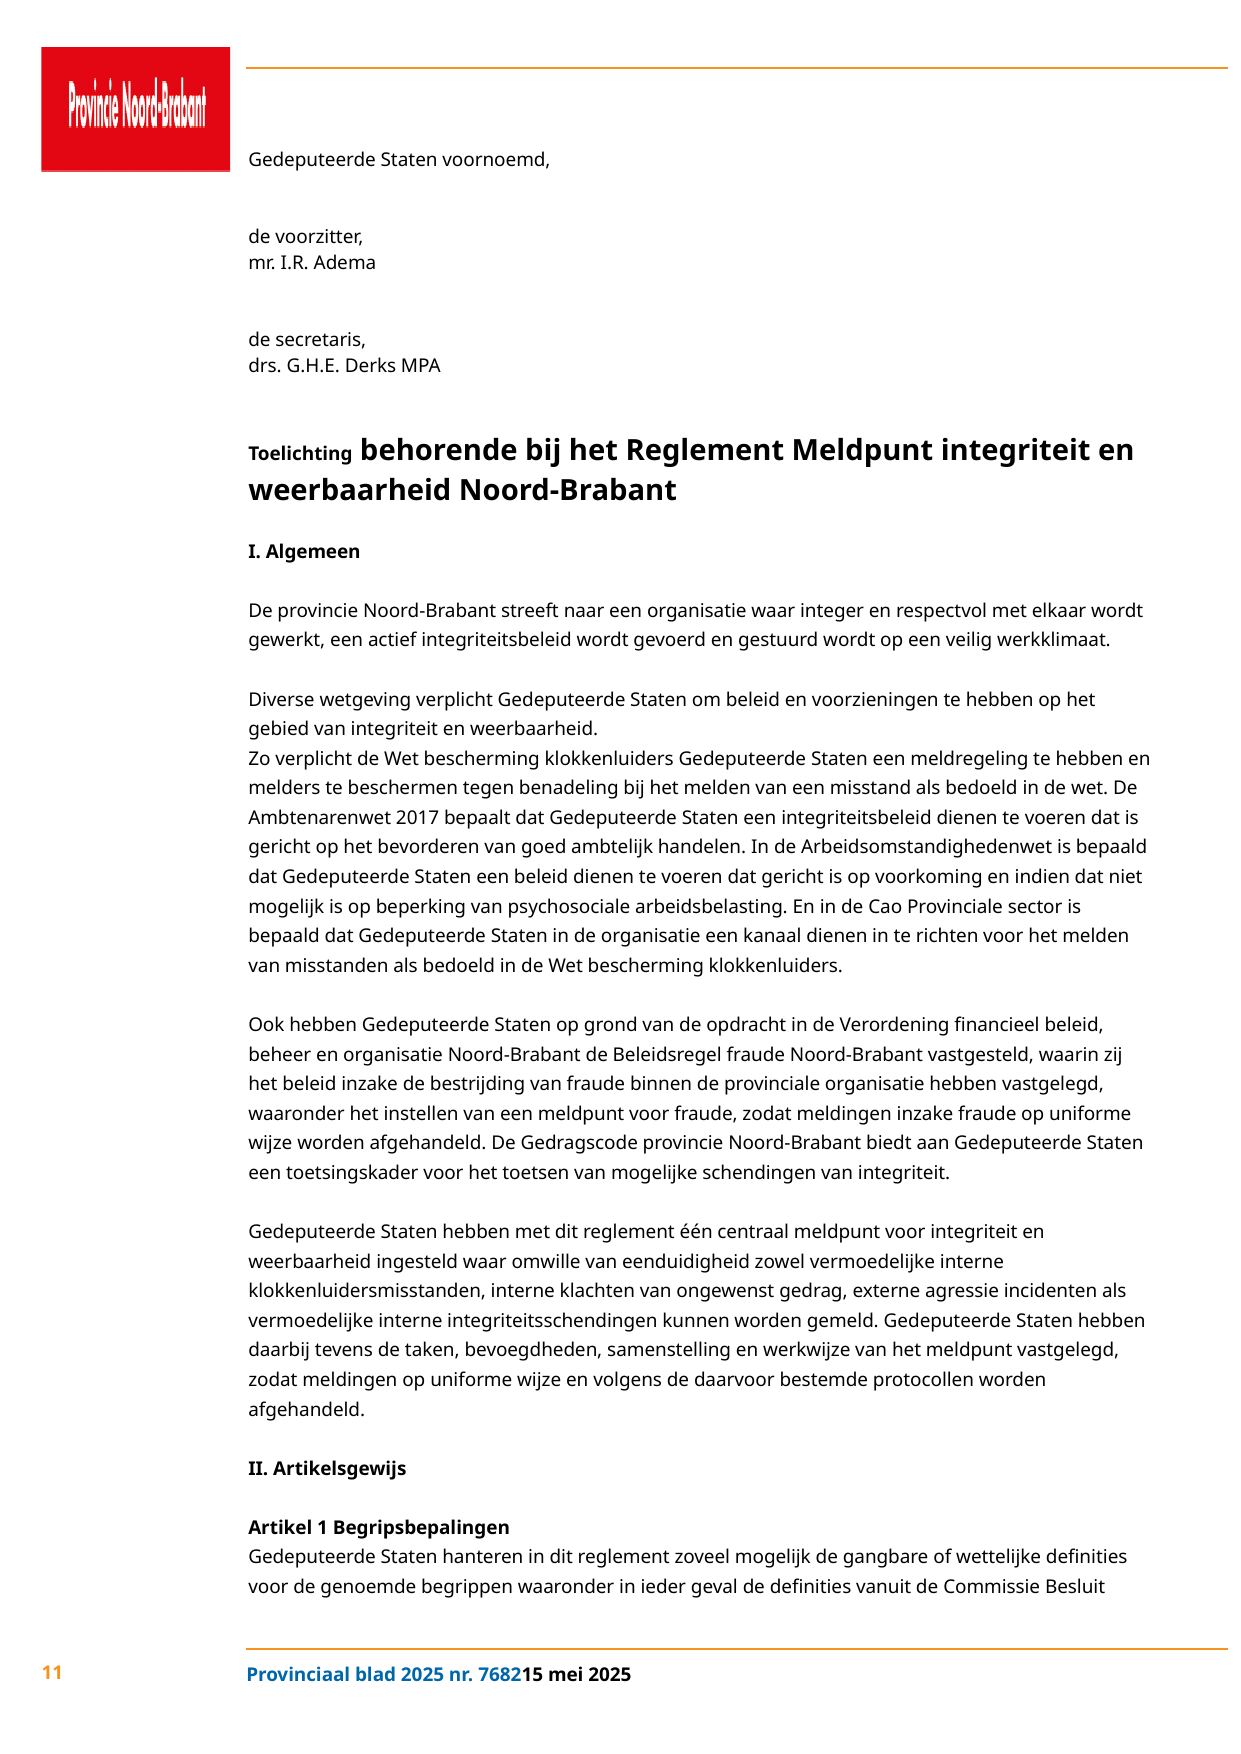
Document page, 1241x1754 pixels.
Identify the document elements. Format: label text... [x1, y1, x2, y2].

text de secretaris, [248, 326, 1152, 352]
text I. Algemeen [248, 538, 1152, 563]
text Zo verplicht de Wet bescherming klokkenluiders Gedeputeerde Staten een meldregeling te hebben en melders te beschermen tegen benadeling bij het melden van een misstand als bedoeld in de wet. De Ambtenarenwet 2017 bepaalt dat Gedeputeerde Staten een integriteitsbeleid dienen te voeren dat is gericht op het bevorderen van goed ambtelijk handelen. In de Arbeidsomstandighedenwet is bepaald dat Gedeputeerde Staten een beleid dienen te voeren dat gericht is op voorkoming en indien dat niet mogelijk is op beperking van psychosociale arbeidsbelasting. En in de Cao Provinciale sector is bepaald dat Gedeputeerde Staten in de organisatie een kanaal dienen in te richten voor het melden van misstanden als bedoeld in de Wet bescherming klokkenluiders. [248, 745, 1152, 978]
text Gedeputeerde Staten voornoemd, [248, 146, 1152, 172]
picture [41, 47, 231, 172]
text drs. G.H.E. Derks MPA [248, 352, 1152, 378]
text Diverse wetgeving verplicht Gedeputeerde Staten om beleid en voorzieningen te hebben op het gebied van integriteit en weerbaarheid. [248, 686, 1152, 741]
text Gedeputeerde Staten hanteren in dit reglement zoveel mogelijk de gangbare of wettelijke definities voor de genoemde begrippen waaronder in ieder geval de definities vanuit de Commissie Besluit [248, 1544, 1152, 1599]
text De provincie Noord-Brabant streeft naar een organisatie waar integer en respectvol met elkaar wordt gewerkt, een actief integriteitsbeleid wordt gevoerd en gestuurd wordt op een veilig werkklimaat. [248, 597, 1152, 652]
text de voorzitter, [248, 223, 1152, 249]
text II. Artikelsgewijs [248, 1455, 1152, 1481]
text Toelichting behorende bij het Reglement Meldpunt integriteit en weerbaarheid Noord-Brabant [248, 429, 1152, 509]
text Artikel 1 Begripsbepalingen [248, 1514, 1152, 1540]
text Ook hebben Gedeputeerde Staten op grond van de opdracht in de Verordening financieel beleid, beheer en organisatie Noord-Brabant de Beleidsregel fraude Noord-Brabant vastgesteld, waarin zij het beleid inzake de bestrijding van fraude binnen de provinciale organisatie hebben vastgelegd, waaronder het instellen van een meldpunt voor fraude, zodat meldingen inzake fraude op uniforme wijze worden afgehandeld. De Gedragscode provincie Noord-Brabant biedt aan Gedeputeerde Staten een toetsingskader voor het toetsen van mogelijke schendingen van integriteit. [248, 1011, 1152, 1185]
text mr. I.R. Adema [248, 249, 1152, 275]
text Gedeputeerde Staten hebben met dit reglement één centraal meldpunt voor integriteit en weerbaarheid ingesteld waar omwille van eenduidigheid zowel vermoedelijke interne klokkenluidersmisstanden, interne klachten van ongewenst gedrag, externe agressie incidenten als vermoedelijke interne integriteitsschendingen kunnen worden gemeld. Gedeputeerde Staten hebben daarbij tevens de taken, bevoegdheden, samenstelling en werkwijze van het meldpunt vastgelegd, zodat meldingen op uniforme wijze en volgens de daarvoor bestemde protocollen worden afgehandeld. [248, 1218, 1152, 1421]
